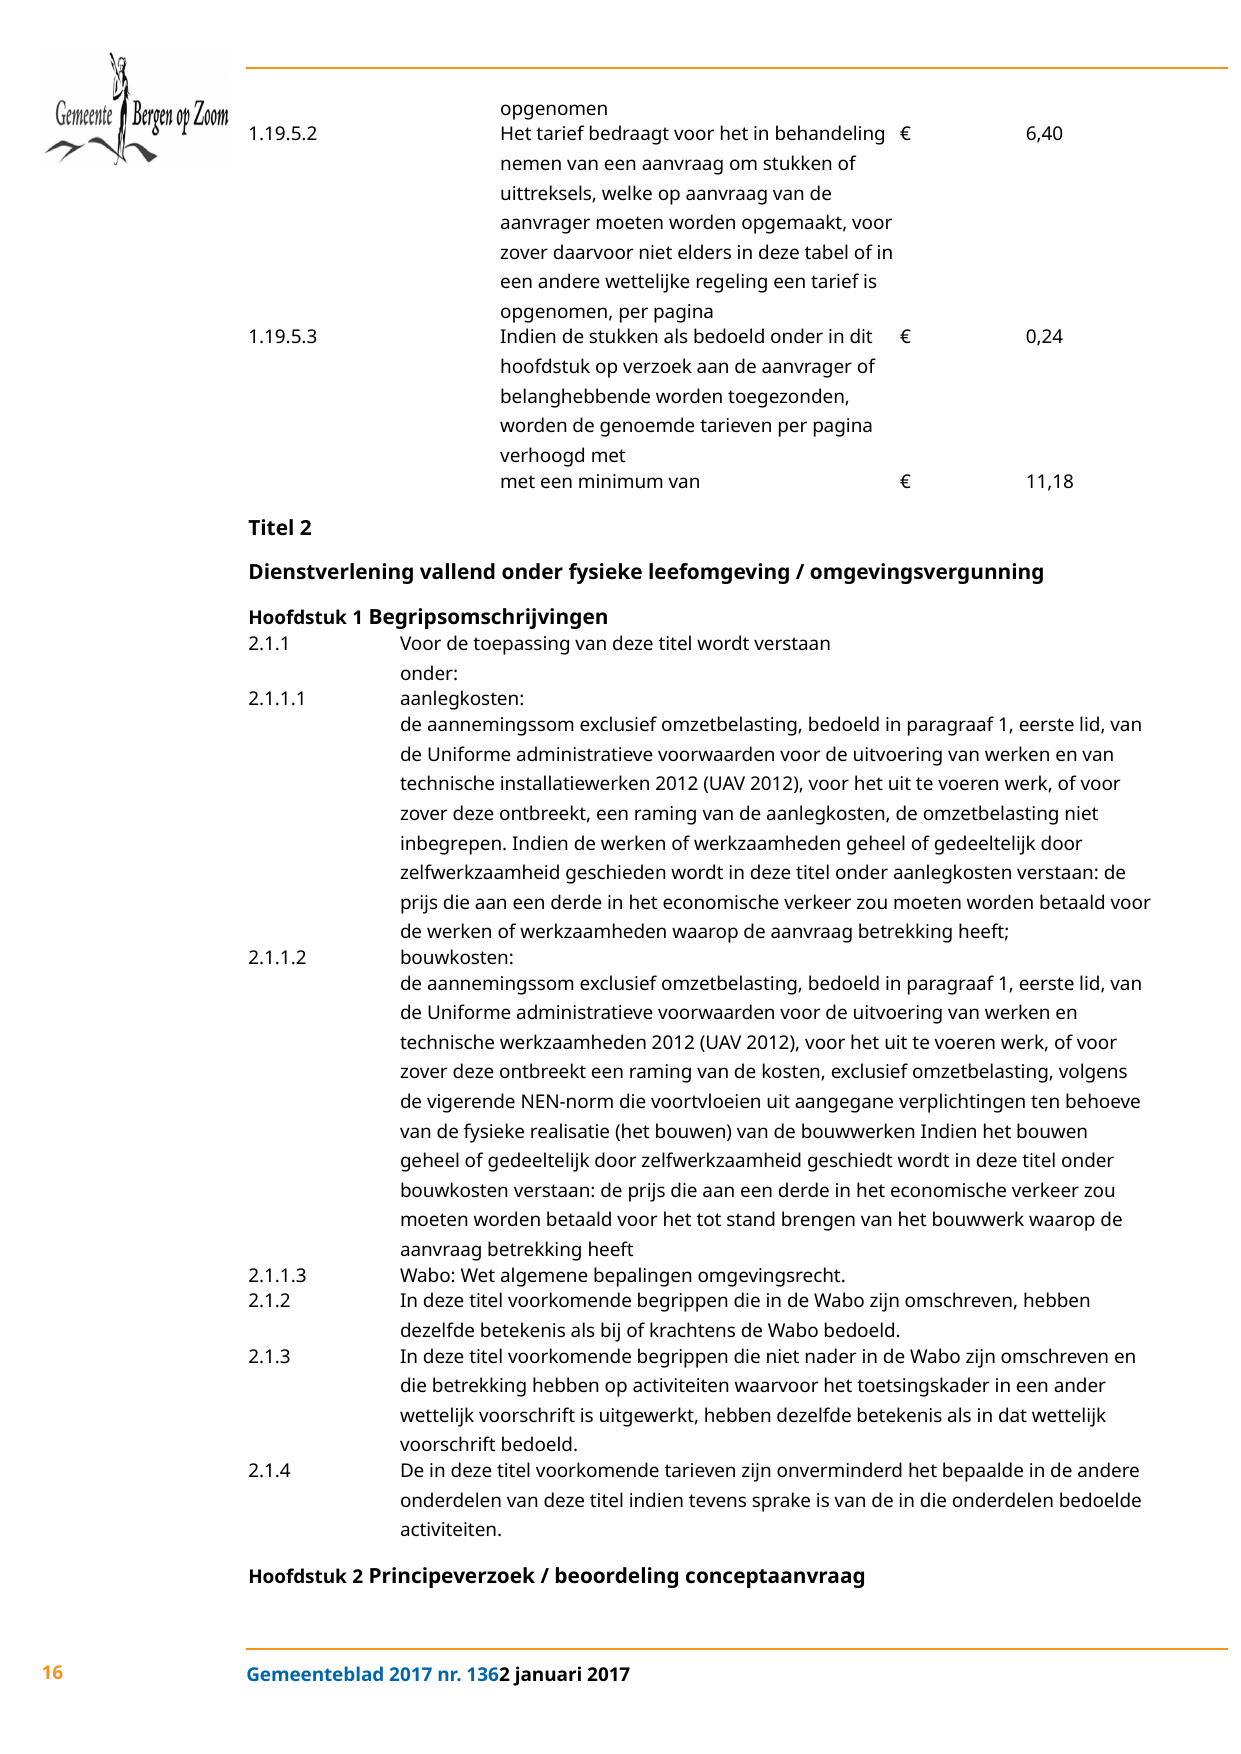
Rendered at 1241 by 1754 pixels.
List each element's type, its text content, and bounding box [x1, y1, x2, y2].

table_cell [248, 95, 500, 121]
text Dienstverlening vallend onder fysieke leefomgeving / omgevingsvergunning [248, 557, 1152, 586]
table_cell [848, 1262, 1000, 1288]
table_cell aanlegkosten: [400, 686, 848, 711]
text Hoofdstuk 2 Principeverzoek / beoordeling conceptaanvraag [248, 1562, 1152, 1590]
table_cell [848, 944, 1000, 970]
table_cell 1.19.5.2 [248, 121, 500, 324]
text Hoofdstuk 1 Begripsomschrijvingen [248, 602, 1152, 630]
table_cell met een minimum van [500, 468, 900, 493]
table_cell [1000, 944, 1152, 970]
table_cell 2.1.1.2 [248, 944, 400, 970]
table_cell 1.19.5.3 [248, 324, 500, 468]
picture [41, 47, 231, 172]
table_cell [1000, 1262, 1152, 1288]
table_cell 2.1.2 [248, 1288, 400, 1343]
table_cell De in deze titel voorkomende tarieven zijn onverminderd het bepaalde in de andere onderdelen van deze titel indien tevens sprake is van de in die onderdelen bedoelde activiteiten. [400, 1458, 1152, 1542]
table_cell de aannemingssom exclusief omzetbelasting, bedoeld in paragraaf 1, eerste lid, van de Uniforme administratieve voorwaarden voor de uitvoering van werken en van technische installatiewerken 2012 (UAV 2012), voor het uit te voeren werk, of voor zover deze ontbreekt, een raming van de aanlegkosten, de omzetbelasting niet inbegrepen. Indien de werken of werkzaamheden geheel of gedeeltelijk door zelfwerkzaamheid geschieden wordt in deze titel onder aanlegkosten verstaan: de prijs die aan een derde in het economische verkeer zou moeten worden betaald voor de werken of werkzaamheden waarop de aanvraag betrekking heeft; [400, 711, 1152, 944]
table_header Voor de toepassing van deze titel wordt verstaan onder: [400, 630, 848, 686]
table_cell 2.1.4 [248, 1458, 400, 1542]
table_cell 11,18 [1026, 468, 1152, 493]
text Titel 2 [248, 513, 1152, 541]
table_cell [1000, 686, 1152, 711]
table_cell € [900, 468, 1026, 493]
table_cell Wabo: Wet algemene bepalingen omgevingsrecht. [400, 1262, 848, 1288]
table_cell de aannemingssom exclusief omzetbelasting, bedoeld in paragraaf 1, eerste lid, van de Uniforme administratieve voorwaarden voor de uitvoering van werken en technische werkzaamheden 2012 (UAV 2012), voor het uit te voeren werk, of voor zover deze ontbreekt een raming van de kosten, exclusief omzetbelasting, volgens de vigerende NEN-norm die voortvloeien uit aangegane verplichtingen ten behoeve van de fysieke realisatie (het bouwen) van de bouwwerken Indien het bouwen geheel of gedeeltelijk door zelfwerkzaamheid geschiedt wordt in deze titel onder bouwkosten verstaan: de prijs die aan een derde in het economische verkeer zou moeten worden betaald voor het tot stand brengen van het bouwwerk waarop de aanvraag betrekking heeft [400, 970, 1152, 1262]
table_cell Indien de stukken als bedoeld onder in dit hoofdstuk op verzoek aan de aanvrager of belanghebbende worden toegezonden, worden de genoemde tarieven per pagina verhoogd met [500, 324, 900, 468]
table_header 2.1.1 [248, 630, 400, 686]
table_cell [900, 95, 1026, 121]
table_cell [1026, 95, 1152, 121]
table_cell 2.1.1.1 [248, 686, 400, 711]
table_cell 6,40 [1026, 121, 1152, 324]
table_cell [248, 468, 500, 493]
table_header [848, 630, 1000, 686]
table_cell € [900, 324, 1026, 468]
table_cell € [900, 121, 1026, 324]
table_cell [848, 686, 1000, 711]
table_cell 2.1.3 [248, 1343, 400, 1457]
table_header [1000, 630, 1152, 686]
table_cell opgenomen [500, 95, 900, 121]
table_cell In deze titel voorkomende begrippen die in de Wabo zijn omschreven, hebben dezelfde betekenis als bij of krachtens de Wabo bedoeld. [400, 1288, 1152, 1343]
table_cell 2.1.1.3 [248, 1262, 400, 1288]
table_cell [248, 711, 400, 944]
table_cell [248, 970, 400, 1262]
table_cell Het tarief bedraagt voor het in behandeling nemen van een aanvraag om stukken of uittreksels, welke op aanvraag van de aanvrager moeten worden opgemaakt, voor zover daarvoor niet elders in deze tabel of in een andere wettelijke regeling een tarief is opgenomen, per pagina [500, 121, 900, 324]
table_cell 0,24 [1026, 324, 1152, 468]
table_cell In deze titel voorkomende begrippen die niet nader in de Wabo zijn omschreven en die betrekking hebben op activiteiten waarvoor het toetsingskader in een ander wettelijk voorschrift is uitgewerkt, hebben dezelfde betekenis als in dat wettelijk voorschrift bedoeld. [400, 1343, 1152, 1457]
table_cell bouwkosten: [400, 944, 848, 970]
